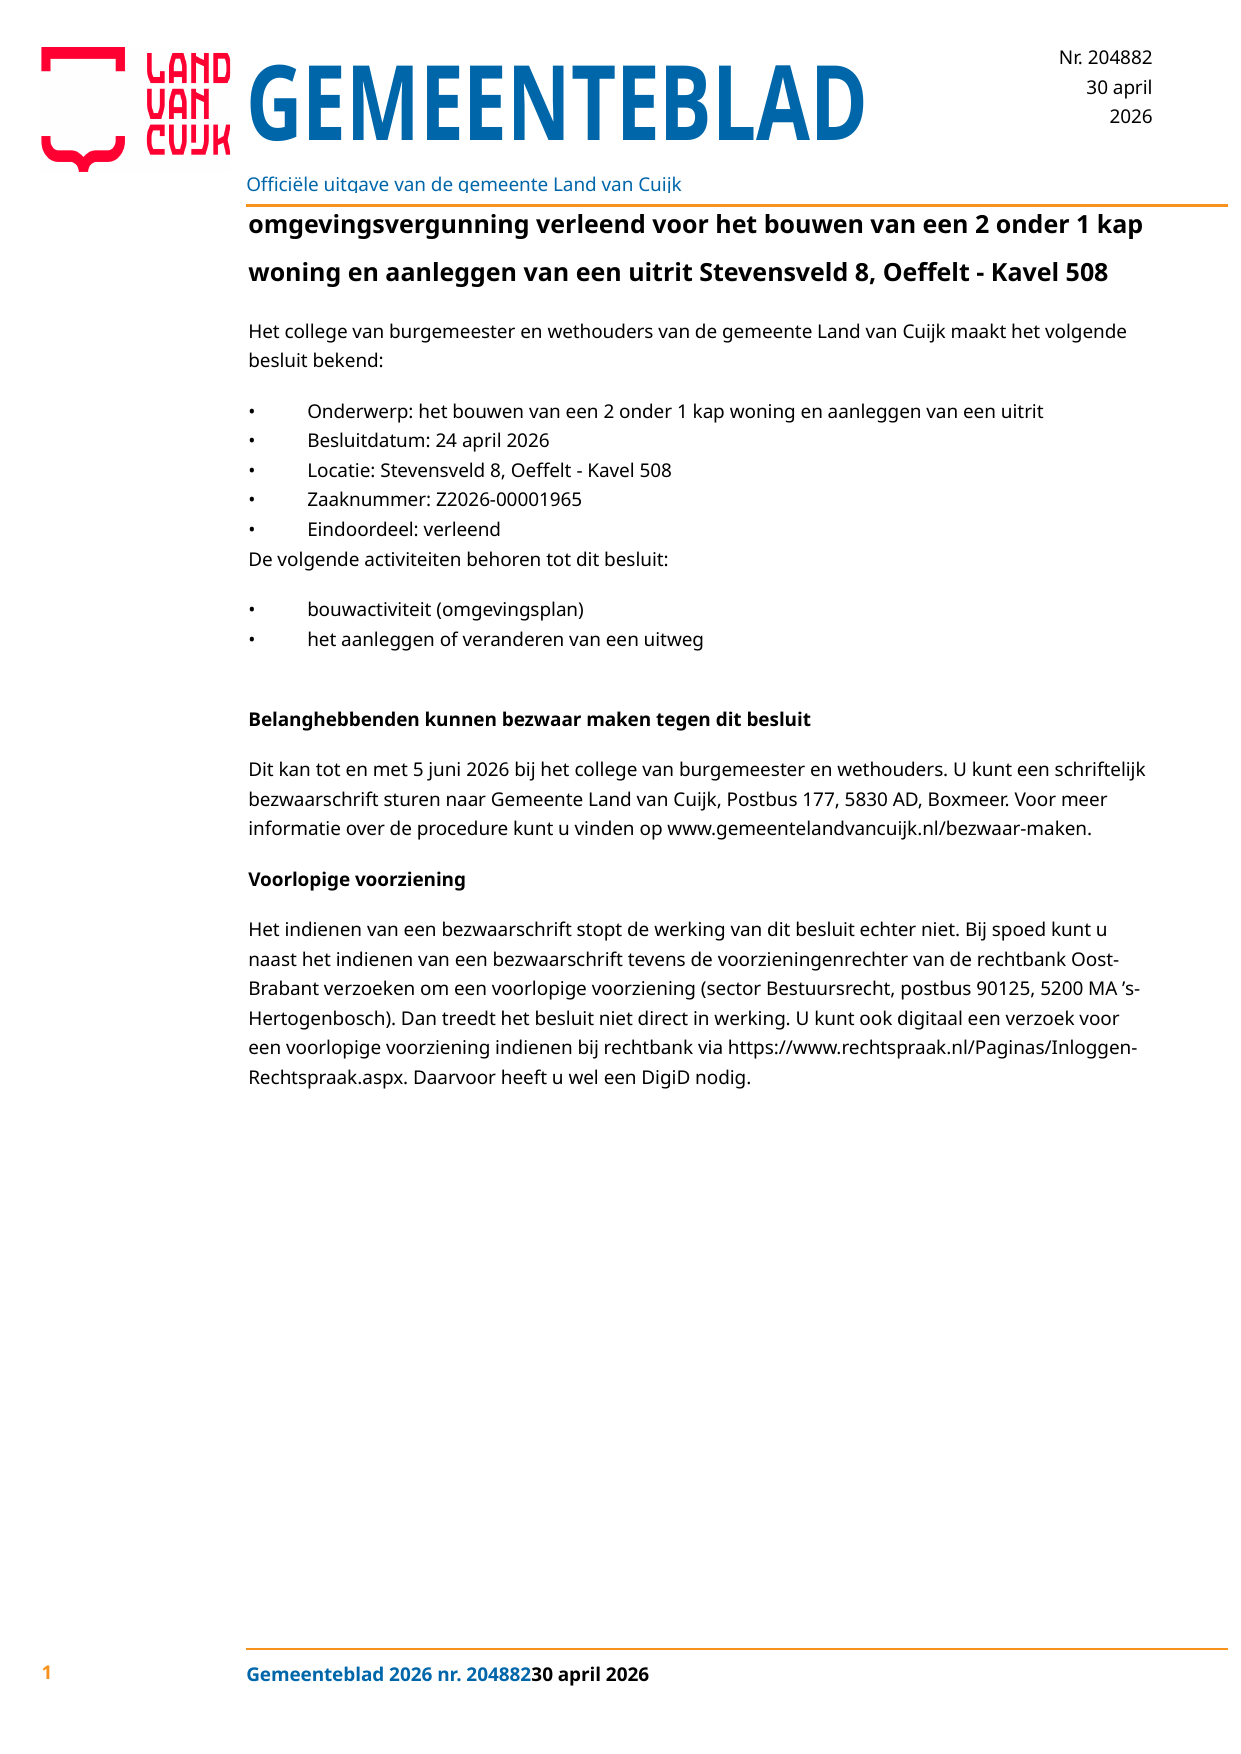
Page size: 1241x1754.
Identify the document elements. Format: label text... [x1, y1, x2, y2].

picture [41, 47, 231, 172]
text Het indienen van een bezwaarschrift stopt de werking van dit besluit echter niet. Bij spoed kunt u naast het indienen van een bezwaarschrift tevens de voorzieningenrechter van de rechtbank Oost-Brabant verzoeken om een voorlopige voorziening (sector Bestuursrecht, postbus 90125, 5200 MA ’s-Hertogenbosch). Dan treedt het besluit niet direct in werking. U kunt ook digitaal een verzoek voor een voorlopige voorziening indienen bij rechtbank via https://www.rechtspraak.nl/Paginas/Inloggen-Rechtspraak.aspx. Daarvoor heeft u wel een DigiD nodig. [248, 916, 1152, 1090]
text Dit kan tot en met 5 juni 2026 bij het college van burgemeester en wethouders. U kunt een schriftelijk bezwaarschrift sturen naar Gemeente Land van Cuijk, Postbus 177, 5830 AD, Boxmeer. Voor meer informatie over de procedure kunt u vinden op www.gemeentelandvancuijk.nl/bezwaar-maken. [248, 756, 1152, 841]
text Belanghebbenden kunnen bezwaar maken tegen dit besluit [248, 706, 1152, 732]
list Onderwerp: het bouwen van een 2 onder 1 kap woning en aanleggen van een uitrit [248, 398, 1152, 424]
list bouwactiviteit (omgevingsplan) [248, 596, 1152, 622]
list Locatie: Stevensveld 8, Oeffelt - Kavel 508 [248, 457, 1152, 483]
text De volgende activiteiten behoren tot dit besluit: [248, 546, 1152, 572]
list het aanleggen of veranderen van een uitweg [248, 626, 1152, 652]
list Zaaknummer: Z2026-00001965 [248, 487, 1152, 512]
text Voorlopige voorziening [248, 866, 1152, 892]
text Het college van burgemeester en wethouders van de gemeente Land van Cuijk maakt het volgende besluit bekend: [248, 318, 1152, 373]
text omgevingsvergunning verleend voor het bouwen van een 2 onder 1 kap woning en aanleggen van een uitrit Stevensveld 8, Oeffelt - Kavel 508 [248, 207, 1152, 288]
list Besluitdatum: 24 april 2026 [248, 427, 1152, 453]
list Eindoordeel: verleend [248, 516, 1152, 542]
